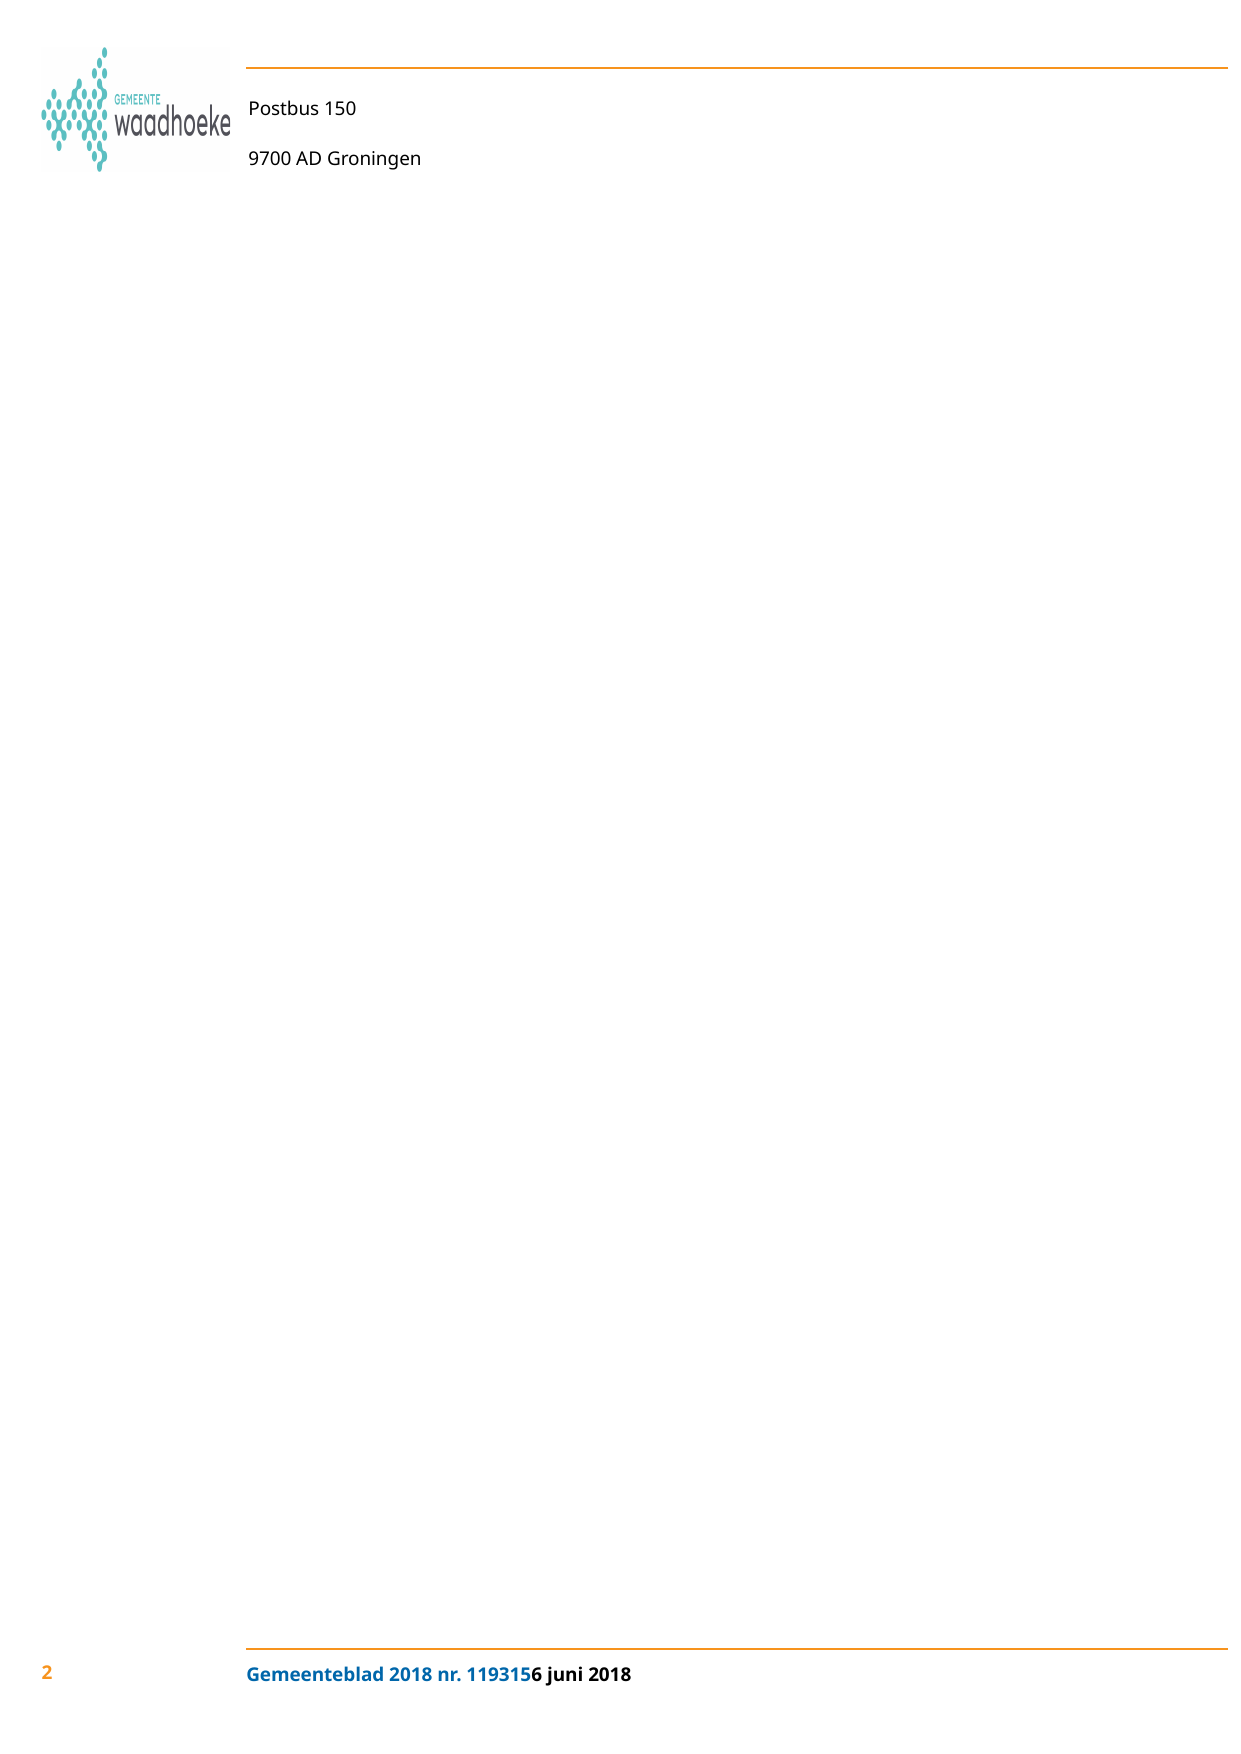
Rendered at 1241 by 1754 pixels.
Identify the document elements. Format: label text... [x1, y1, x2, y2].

text Postbus 150 [248, 95, 1152, 121]
text 9700 AD Groningen [248, 145, 1152, 171]
picture [41, 47, 231, 172]
